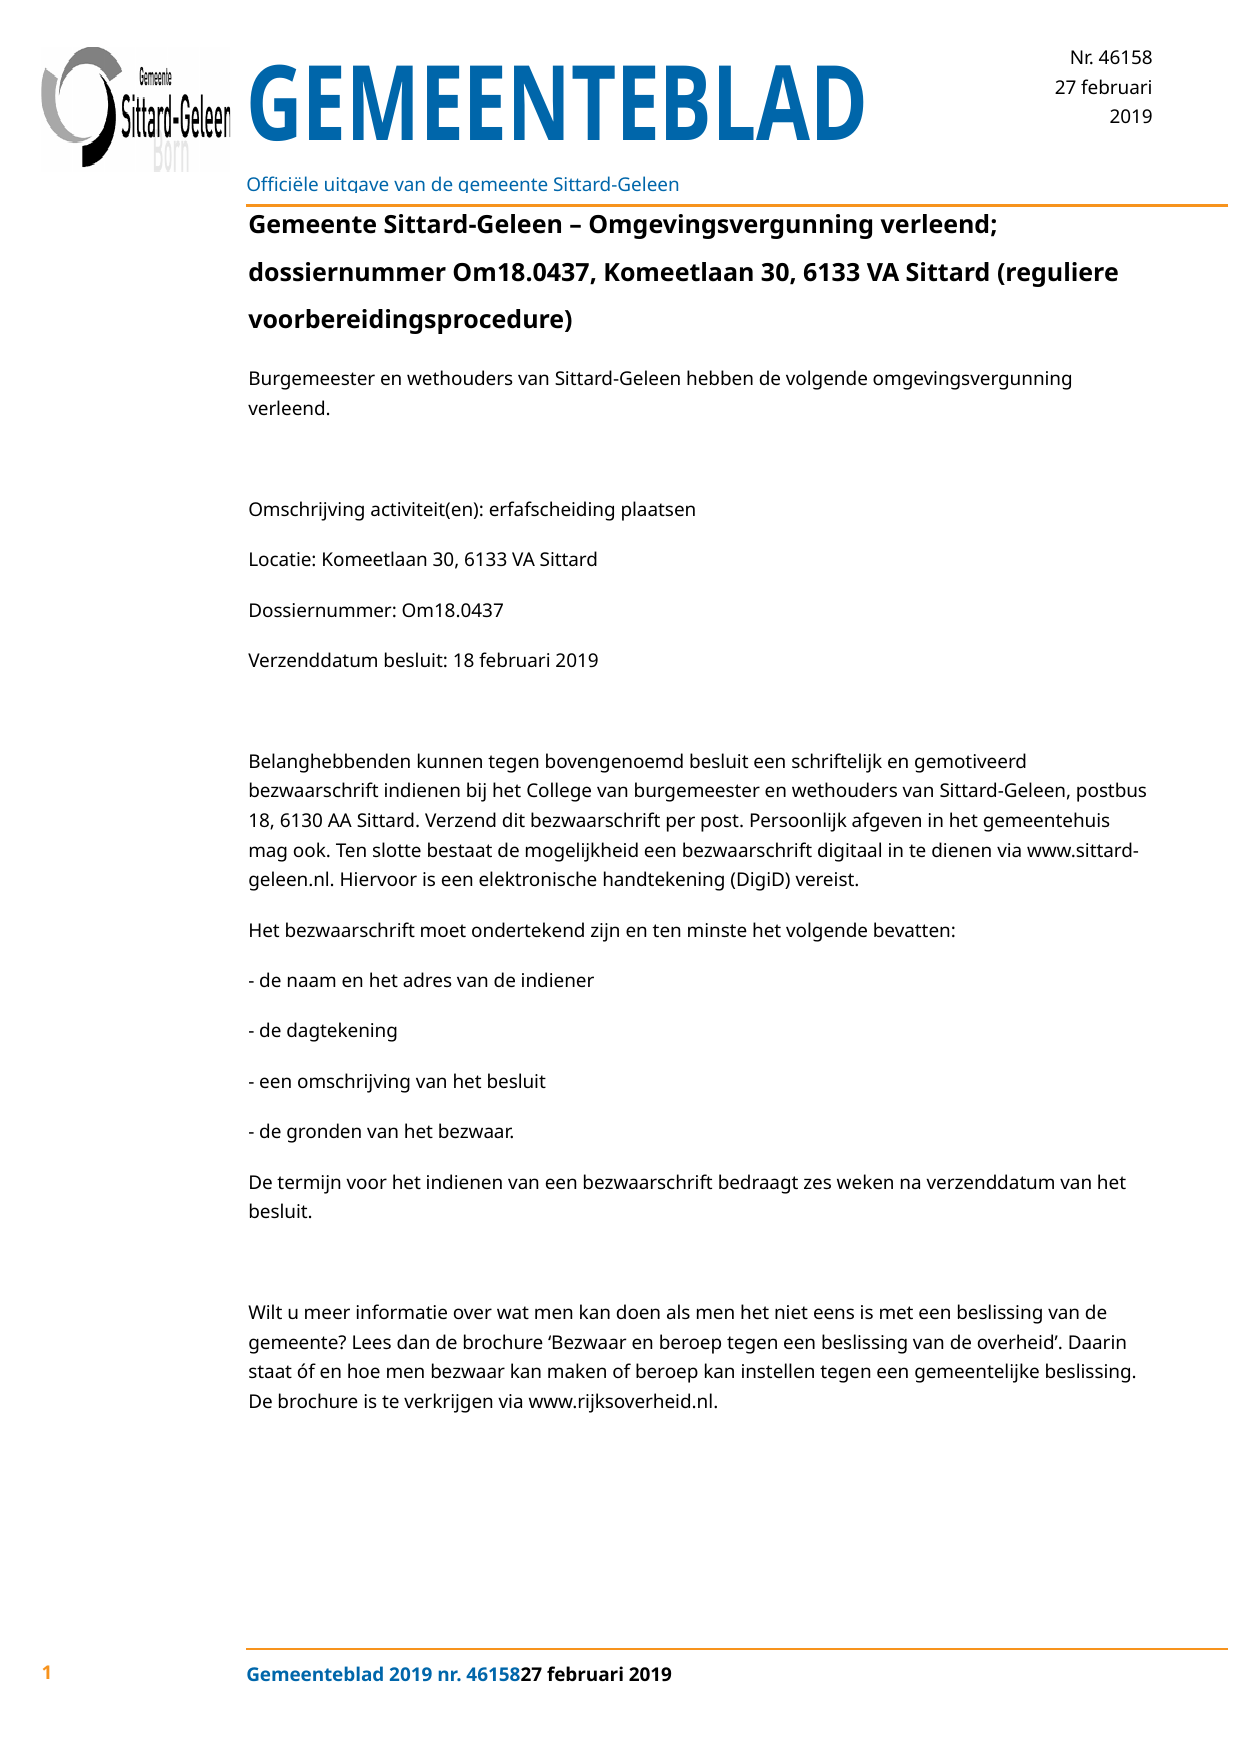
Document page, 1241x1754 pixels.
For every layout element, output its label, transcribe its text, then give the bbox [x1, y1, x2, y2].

text Dossiernummer: Om18.0437 [248, 597, 1152, 622]
text Omschrijving activiteit(en): erfafscheiding plaatsen [248, 496, 1152, 522]
text Locatie: Komeetlaan 30, 6133 VA Sittard [248, 546, 1152, 572]
text - een omschrijving van het besluit [248, 1068, 1152, 1094]
text - de gronden van het bezwaar. [248, 1118, 1152, 1144]
text Verzenddatum besluit: 18 februari 2019 [248, 647, 1152, 673]
text Burgemeester en wethouders van Sittard-Geleen hebben de volgende omgevingsvergunning verleend. [248, 366, 1152, 421]
text - de dagtekening [248, 1018, 1152, 1043]
text Het bezwaarschrift moet ondertekend zijn en ten minste het volgende bevatten: [248, 917, 1152, 942]
text De termijn voor het indienen van een bezwaarschrift bedraagt zes weken na verzenddatum van het besluit. [248, 1169, 1152, 1224]
text - de naam en het adres van de indiener [248, 967, 1152, 993]
text Wilt u meer informatie over wat men kan doen als men het niet eens is met een beslissing van de gemeente? Lees dan de brochure ‘Bezwaar en beroep tegen een beslissing van de overheid’. Daarin staat óf en hoe men bezwaar kan maken of beroep kan instellen tegen een gemeentelijke beslissing. De brochure is te verkrijgen via www.rijksoverheid.nl. [248, 1299, 1152, 1414]
picture [41, 47, 231, 172]
text Gemeente Sittard-Geleen – Omgevingsvergunning verleend; dossiernummer Om18.0437, Komeetlaan 30, 6133 VA Sittard (reguliere voorbereidingsprocedure) [248, 207, 1152, 336]
text Belanghebbenden kunnen tegen bovengenoemd besluit een schriftelijk en gemotiveerd bezwaarschrift indienen bij het College van burgemeester en wethouders van Sittard-Geleen, postbus 18, 6130 AA Sittard. Verzend dit bezwaarschrift per post. Persoonlijk afgeven in het gemeentehuis mag ook. Ten slotte bestaat de mogelijkheid een bezwaarschrift digitaal in te dienen via www.sittard-geleen.nl. Hiervoor is een elektronische handtekening (DigiD) vereist. [248, 748, 1152, 892]
